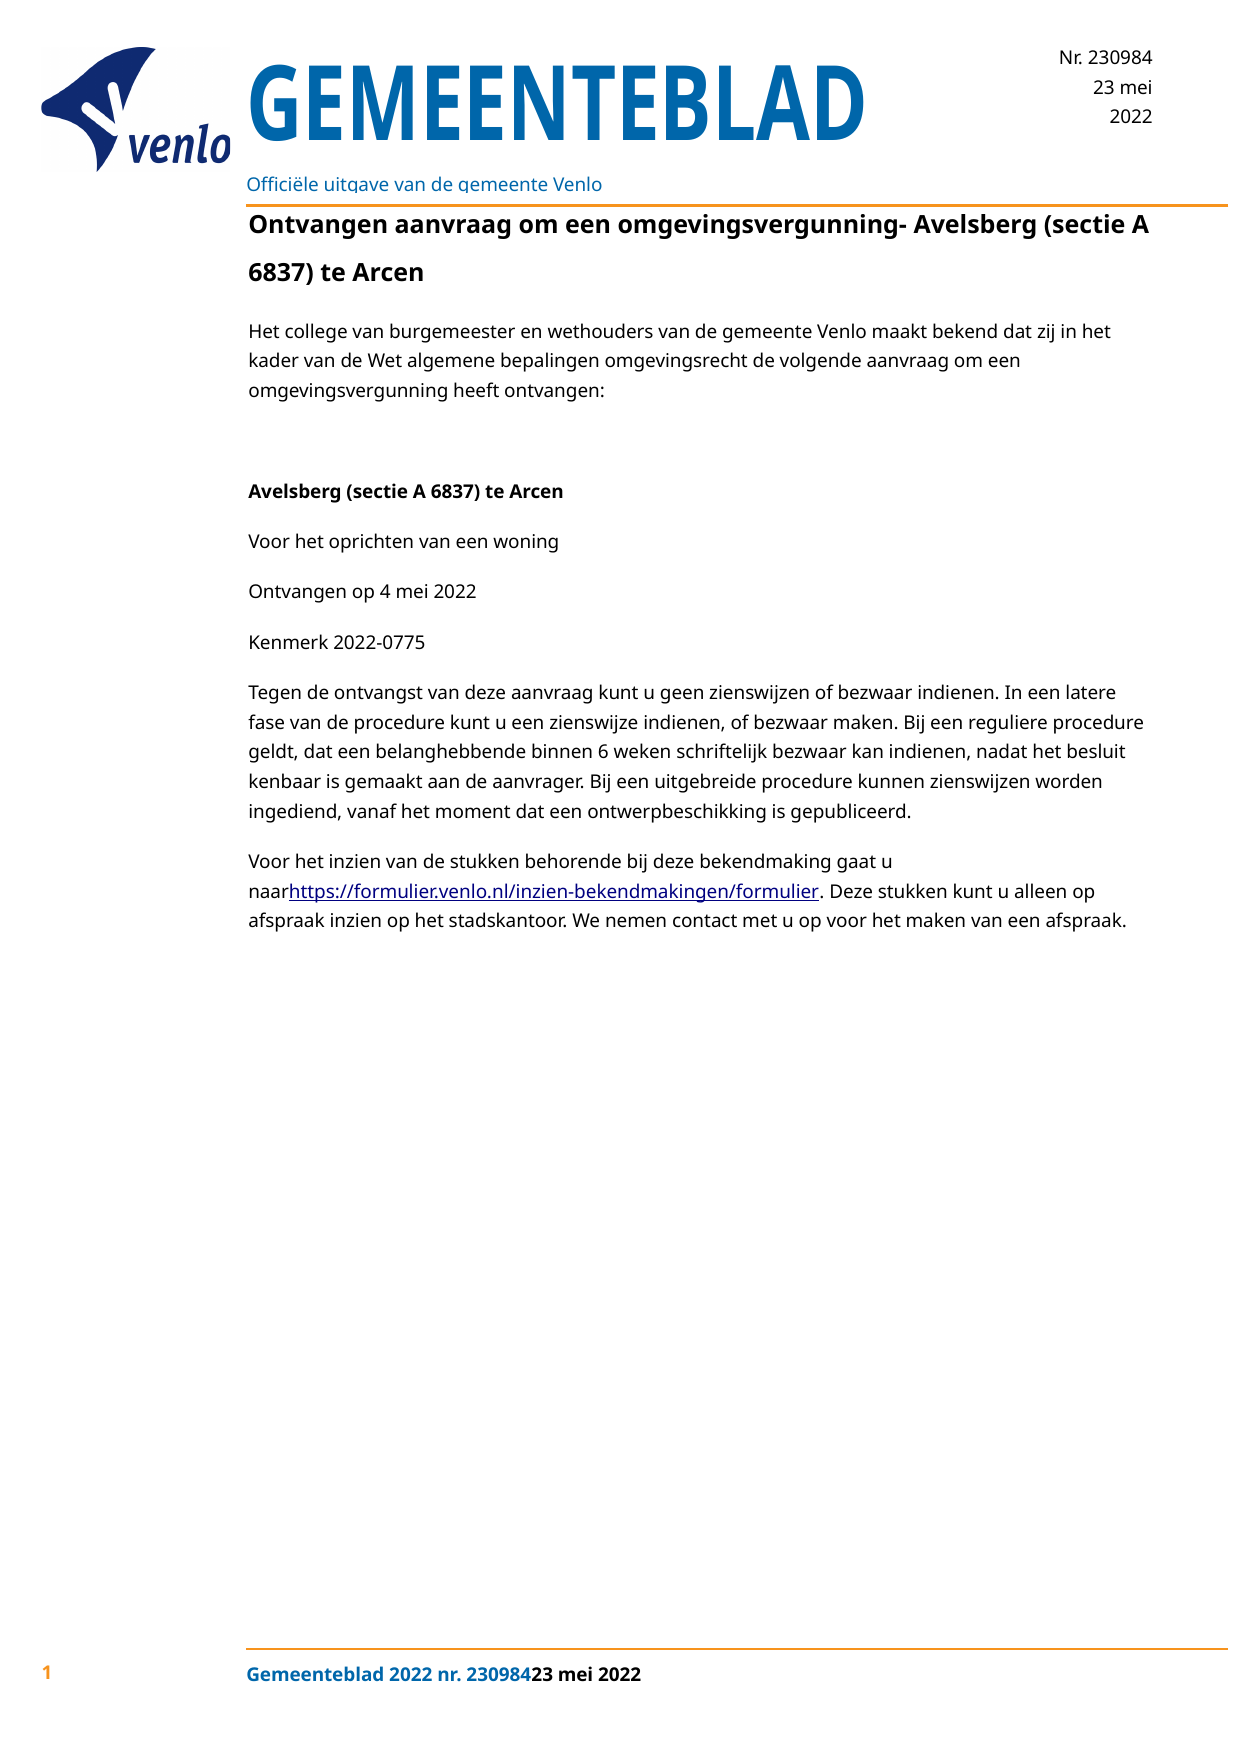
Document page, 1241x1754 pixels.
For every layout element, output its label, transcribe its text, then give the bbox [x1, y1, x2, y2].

picture [41, 47, 231, 172]
text Ontvangen aanvraag om een omgevingsvergunning- Avelsberg (sectie A 6837) te Arcen [248, 207, 1152, 288]
text Ontvangen op 4 mei 2022 [248, 579, 1152, 604]
text Tegen de ontvangst van deze aanvraag kunt u geen zienswijzen of bezwaar indienen. In een latere fase van de procedure kunt u een zienswijze indienen, of bezwaar maken. Bij een reguliere procedure geldt, dat een belanghebbende binnen 6 weken schriftelijk bezwaar kan indienen, nadat het besluit kenbaar is gemaakt aan de aanvrager. Bij een uitgebreide procedure kunnen zienswijzen worden ingediend, vanaf het moment dat een ontwerpbeschikking is gepubliceerd. [248, 679, 1152, 824]
text Voor het inzien van de stukken behorende bij deze bekendmaking gaat u naarhttps://formulier.venlo.nl/inzien-bekendmakingen/formulier. Deze stukken kunt u alleen op afspraak inzien op het stadskantoor. We nemen contact met u op voor het maken van een afspraak. [248, 848, 1152, 933]
text Kenmerk 2022-0775 [248, 629, 1152, 655]
text Het college van burgemeester en wethouders van de gemeente Venlo maakt bekend dat zij in het kader van de Wet algemene bepalingen omgevingsrecht de volgende aanvraag om een omgevingsvergunning heeft ontvangen: [248, 318, 1152, 403]
text Voor het oprichten van een woning [248, 528, 1152, 554]
text Avelsberg (sectie A 6837) te Arcen [248, 478, 1152, 504]
